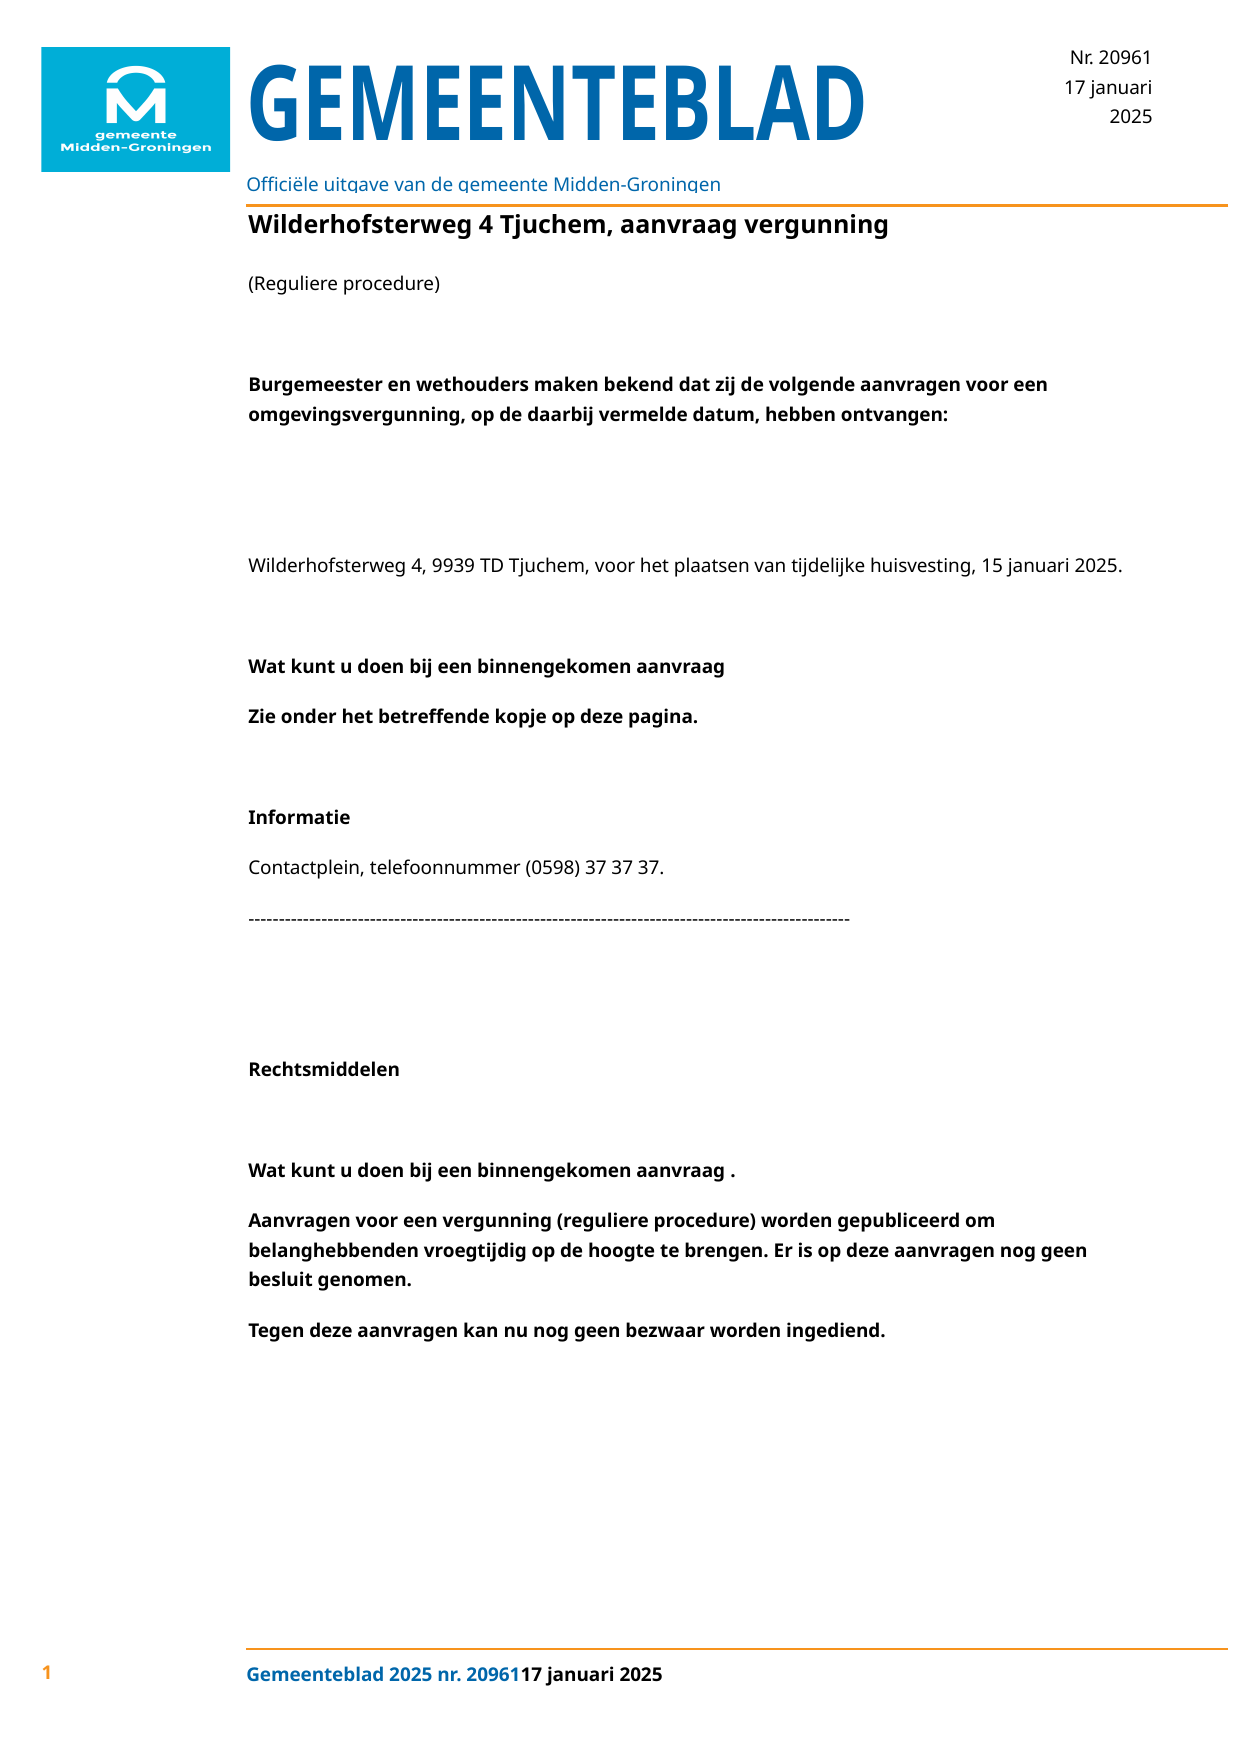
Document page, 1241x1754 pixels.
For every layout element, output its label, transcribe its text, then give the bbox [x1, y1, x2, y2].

text Wat kunt u doen bij een binnengekomen aanvraag [248, 653, 1152, 678]
text Wilderhofsterweg 4, 9939 TD Tjuchem, voor het plaatsen van tijdelijke huisvesting, 15 januari 2025. [248, 552, 1152, 578]
picture [108, 66, 164, 82]
picture [184, 146, 190, 153]
text Wat kunt u doen bij een binnengekomen aanvraag . [248, 1157, 1152, 1183]
picture [107, 89, 165, 122]
text Wilderhofsterweg 4 Tjuchem, aanvraag vergunning [248, 207, 1152, 241]
text Rechtsmiddelen [248, 1056, 1152, 1082]
text Zie onder het betreffende kopje op deze pagina. [248, 703, 1152, 729]
text (Reguliere procedure) [248, 270, 1152, 296]
text Contactplein, telefoonnummer (0598) 37 37 37. [248, 854, 1152, 880]
text Tegen deze aanvragen kan nu nog geen bezwaar worden ingediend. [248, 1317, 1152, 1343]
text Informatie [248, 804, 1152, 830]
text --------------------------------------------------------------------------------------------------- [248, 905, 1152, 931]
text Aanvragen voor een vergunning (reguliere procedure) worden gepubliceerd om belanghebbenden vroegtijdig op de hoogte te brengen. Er is op deze aanvragen nog geen besluit genomen. [248, 1207, 1152, 1292]
text Burgemeester en wethouders maken bekend dat zij de volgende aanvragen voor een omgevingsvergunning, op de daarbij vermelde datum, hebben ontvangen: [248, 371, 1152, 426]
